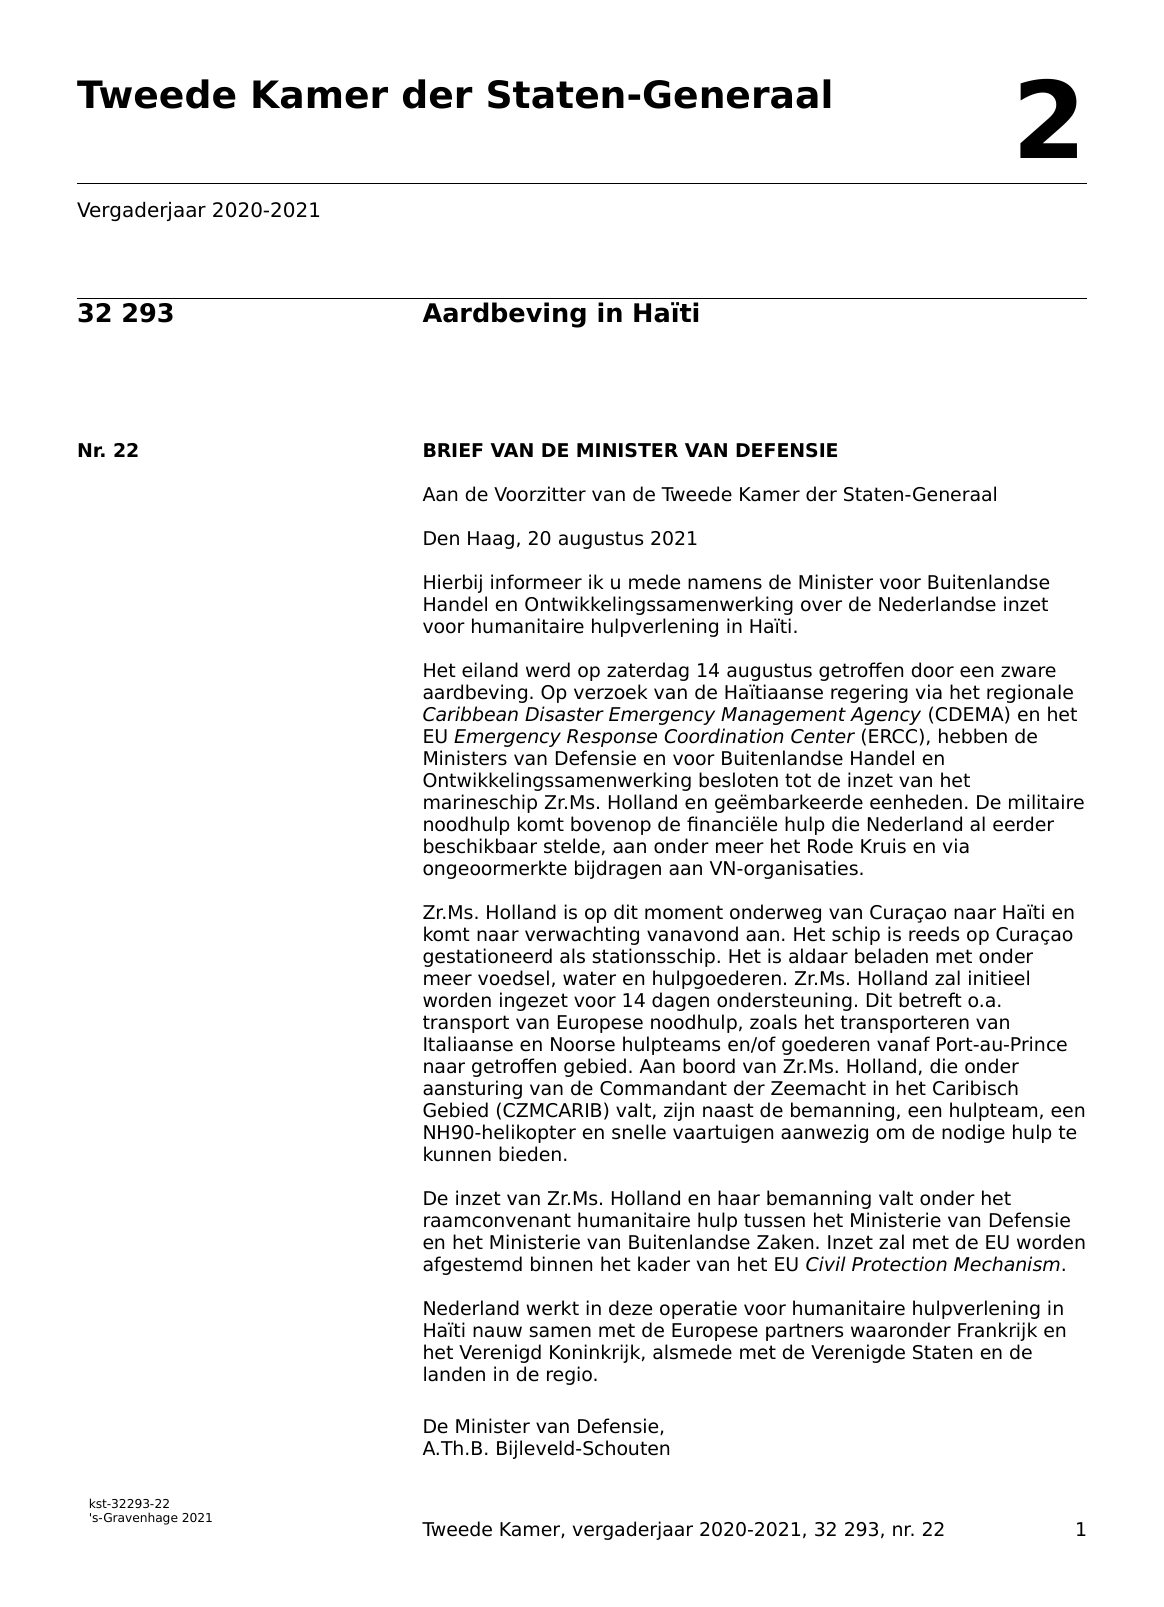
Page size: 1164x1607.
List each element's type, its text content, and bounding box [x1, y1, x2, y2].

subtitle Nr. 22 BRIEF VAN DE MINISTER VAN DEFENSIE [77, 440, 1087, 462]
text De inzet van Zr.Ms. Holland en haar bemanning valt onder het raamconvenant humanitaire hulp tussen het Ministerie van Defensie en het Ministerie van Buitenlandse Zaken. Inzet zal met de EU worden afgestemd binnen het kader van het EU Civil Protection Mechanism. [422, 1188, 1087, 1276]
text Aan de Voorzitter van de Tweede Kamer der Staten-Generaal [422, 484, 1087, 506]
text Zr.Ms. Holland is op dit moment onderweg van Curaçao naar Haïti en komt naar verwachting vanavond aan. Het schip is reeds op Curaçao gestationeerd als stationsschip. Het is aldaar beladen met onder meer voedsel, water en hulpgoederen. Zr.Ms. Holland zal initieel worden ingezet voor 14 dagen ondersteuning. Dit betreft o.a. transport van Europese noodhulp, zoals het transporteren van Italiaanse en Noorse hulpteams en/of goederen vanaf Port-au-Prince naar getroffen gebied. Aan boord van Zr.Ms. Holland, die onder aansturing van de Commandant der Zeemacht in het Caribisch Gebied (CZMCARIB) valt, zijn naast de bemanning, een hulpteam, een NH90-helikopter en snelle vaartuigen aanwezig om de nodige hulp te kunnen bieden. [422, 902, 1087, 1166]
text 's-Gravenhage 2021 [88, 1511, 323, 1525]
text Het eiland werd op zaterdag 14 augustus getroffen door een zware aardbeving. Op verzoek van de Haïtiaanse regering via het regionale Caribbean Disaster Emergency Management Agency (CDEMA) en het EU Emergency Response Coordination Center (ERCC), hebben de Ministers van Defensie en voor Buitenlandse Handel en Ontwikkelingssamenwerking besloten tot de inzet van het marineschip Zr.Ms. Holland en geëmbarkeerde eenheden. De militaire noodhulp komt bovenop de financiële hulp die Nederland al eerder beschikbaar stelde, aan onder meer het Rode Kruis en via ongeoormerkte bijdragen aan VN-organisaties. [422, 660, 1087, 880]
text De Minister van Defensie, A.Th.B. Bijleveld-Schouten [422, 1416, 1087, 1460]
text Den Haag, 20 augustus 2021 [422, 528, 1087, 550]
text Nederland werkt in deze operatie voor humanitaire hulpverlening in Haïti nauw samen met de Europese partners waaronder Frankrijk en het Verenigd Koninkrijk, alsmede met de Verenigde Staten en de landen in de regio. [422, 1298, 1087, 1386]
text Hierbij informeer ik u mede namens de Minister voor Buitenlandse Handel en Ontwikkelingssamenwerking over de Nederlandse inzet voor humanitaire hulpverlening in Haïti. [422, 572, 1087, 638]
table_cell Vergaderjaar 2020-2021 [77, 184, 1087, 298]
table_header Tweede Kamer der Staten-Generaal [77, 59, 886, 183]
text kst-32293-22 [88, 1497, 323, 1511]
subtitle 32 293 Aardbeving in Haïti [77, 299, 1087, 329]
table_header 2 [886, 59, 1087, 183]
